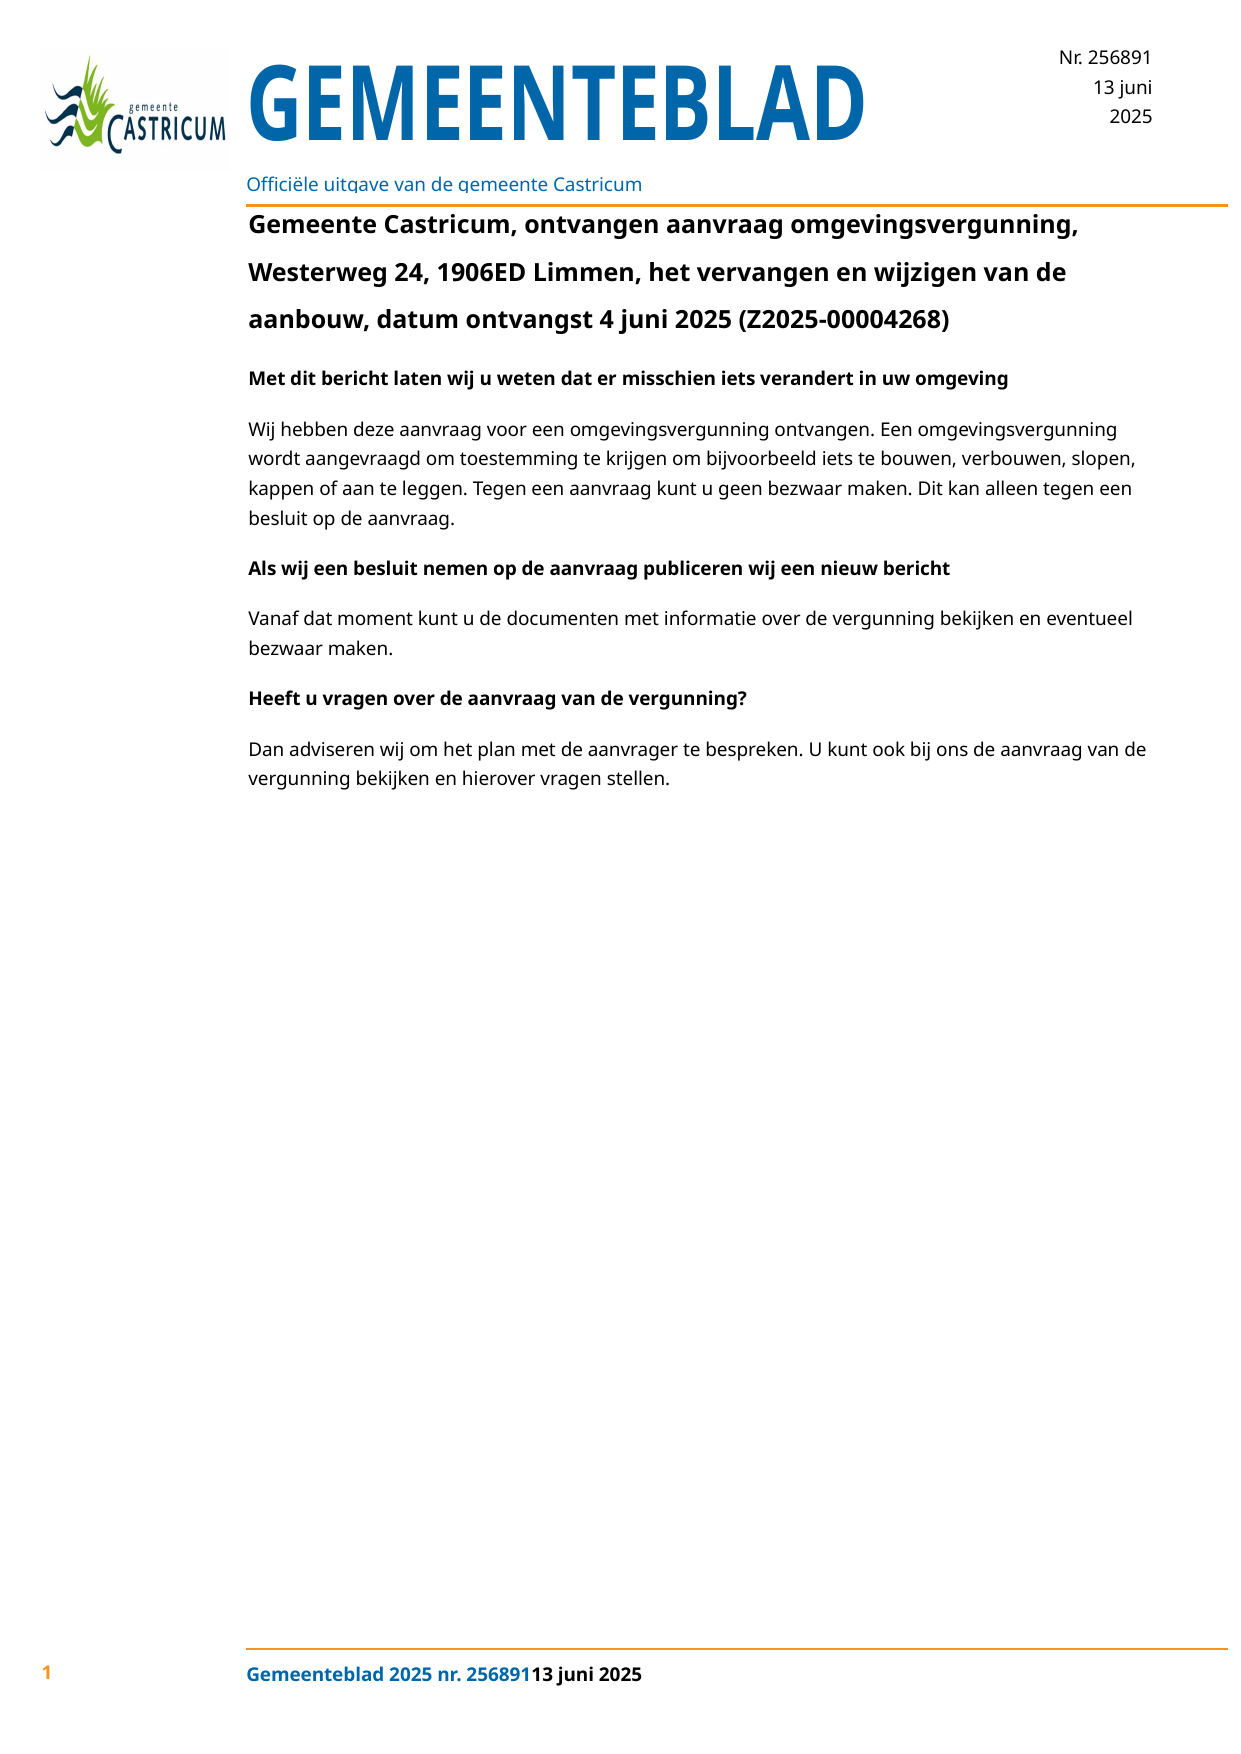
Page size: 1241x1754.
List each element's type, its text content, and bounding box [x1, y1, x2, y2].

text Als wij een besluit nemen op de aanvraag publiceren wij een nieuw bericht [248, 555, 1152, 581]
picture [41, 47, 231, 172]
text Met dit bericht laten wij u weten dat er misschien iets verandert in uw omgeving [248, 366, 1152, 391]
text Heeft u vragen over de aanvraag van de vergunning? [248, 686, 1152, 711]
text Gemeente Castricum, ontvangen aanvraag omgevingsvergunning, Westerweg 24, 1906ED Limmen, het vervangen en wijzigen van de aanbouw, datum ontvangst 4 juni 2025 (Z2025-00004268) [248, 207, 1152, 336]
text Wij hebben deze aanvraag voor een omgevingsvergunning ontvangen. Een omgevingsvergunning wordt aangevraagd om toestemming te krijgen om bijvoorbeeld iets te bouwen, verbouwen, slopen, kappen of aan te leggen. Tegen een aanvraag kunt u geen bezwaar maken. Dit kan alleen tegen een besluit op de aanvraag. [248, 416, 1152, 530]
text Vanaf dat moment kunt u de documenten met informatie over de vergunning bekijken en eventueel bezwaar maken. [248, 606, 1152, 661]
text Dan adviseren wij om het plan met de aanvrager te bespreken. U kunt ook bij ons de aanvraag van de vergunning bekijken en hierover vragen stellen. [248, 736, 1152, 791]
